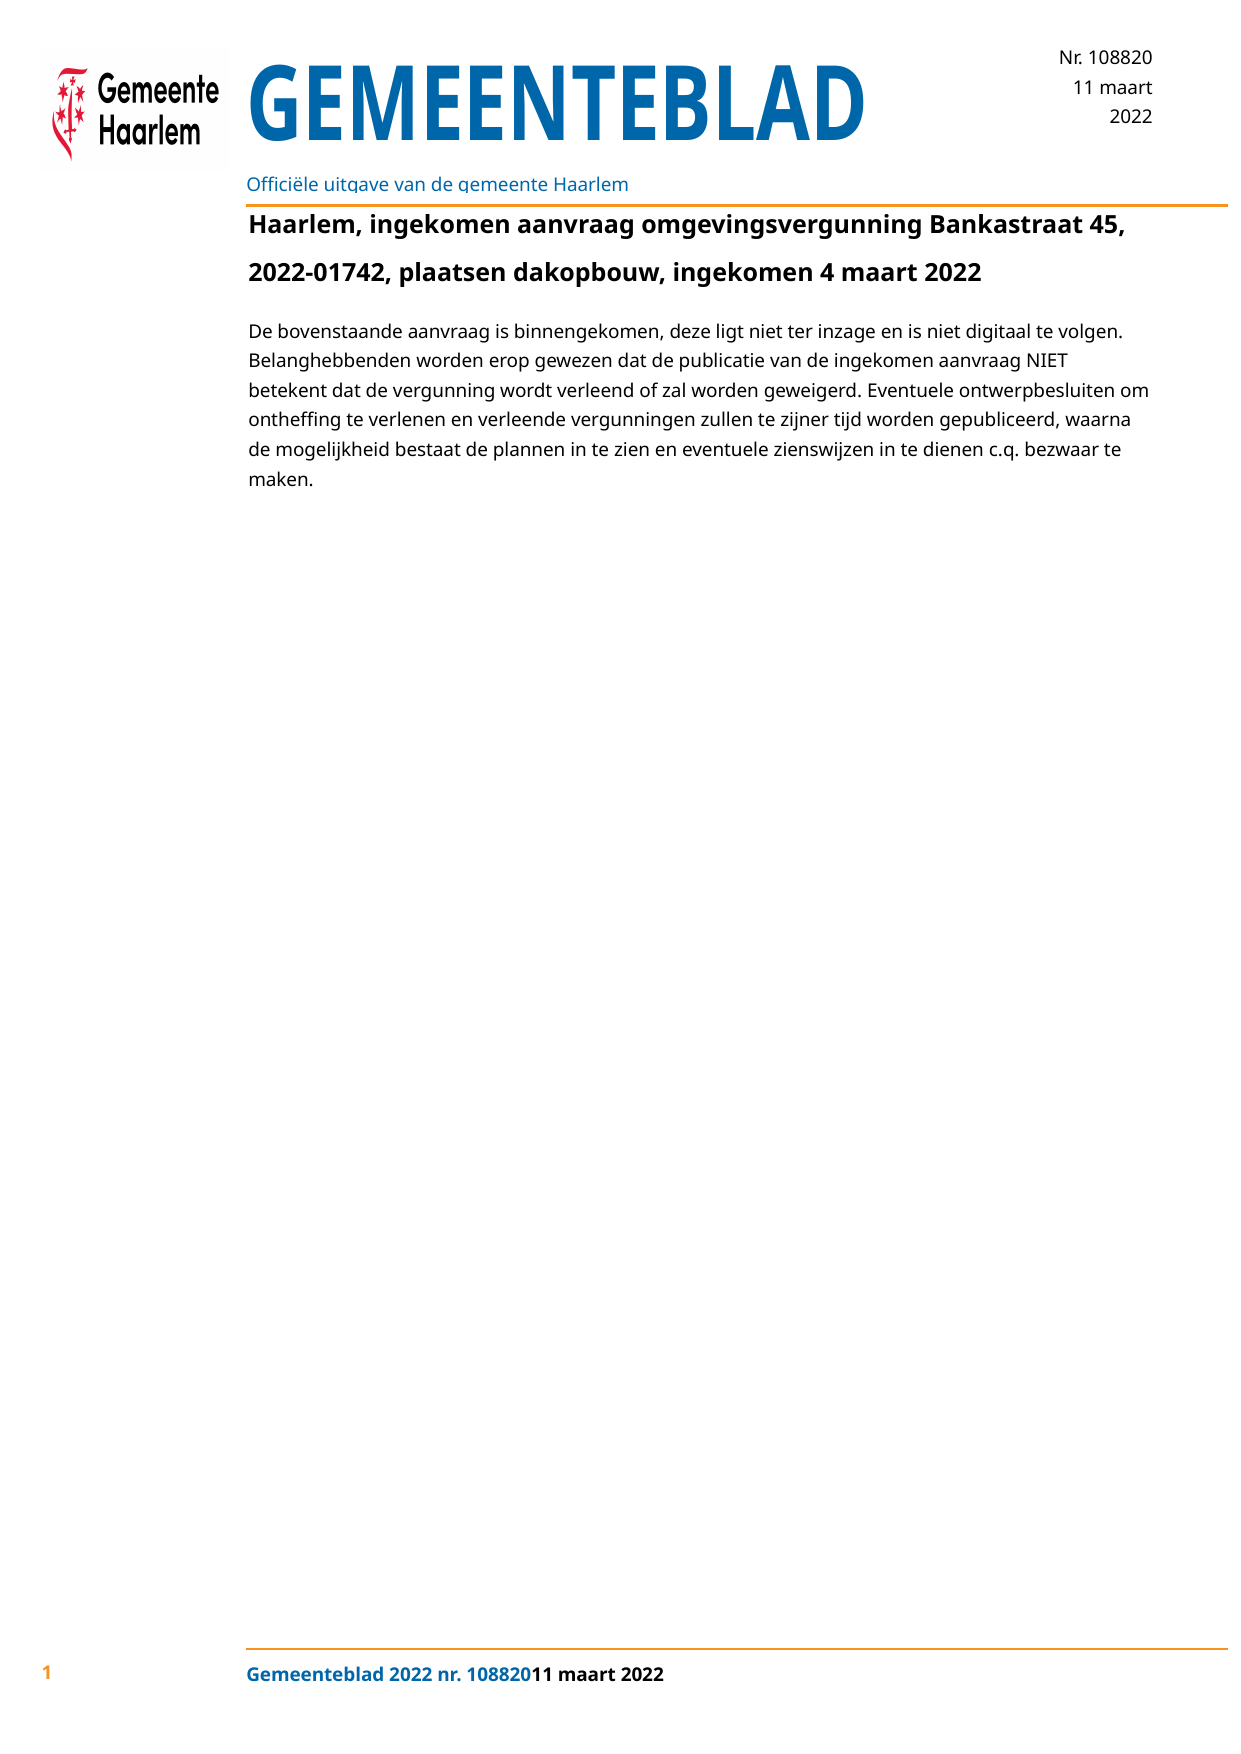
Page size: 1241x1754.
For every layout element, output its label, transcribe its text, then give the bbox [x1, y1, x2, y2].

text Haarlem, ingekomen aanvraag omgevingsvergunning Bankastraat 45, 2022-01742, plaatsen dakopbouw, ingekomen 4 maart 2022 [248, 207, 1152, 288]
text De bovenstaande aanvraag is binnengekomen, deze ligt niet ter inzage en is niet digitaal te volgen. Belanghebbenden worden erop gewezen dat de publicatie van de ingekomen aanvraag NIET betekent dat de vergunning wordt verleend of zal worden geweigerd. Eventuele ontwerpbesluiten om ontheffing te verlenen en verleende vergunningen zullen te zijner tijd worden gepubliceerd, waarna de mogelijkheid bestaat de plannen in te zien en eventuele zienswijzen in te dienen c.q. bezwaar te maken. [248, 318, 1152, 492]
picture [41, 47, 231, 172]
